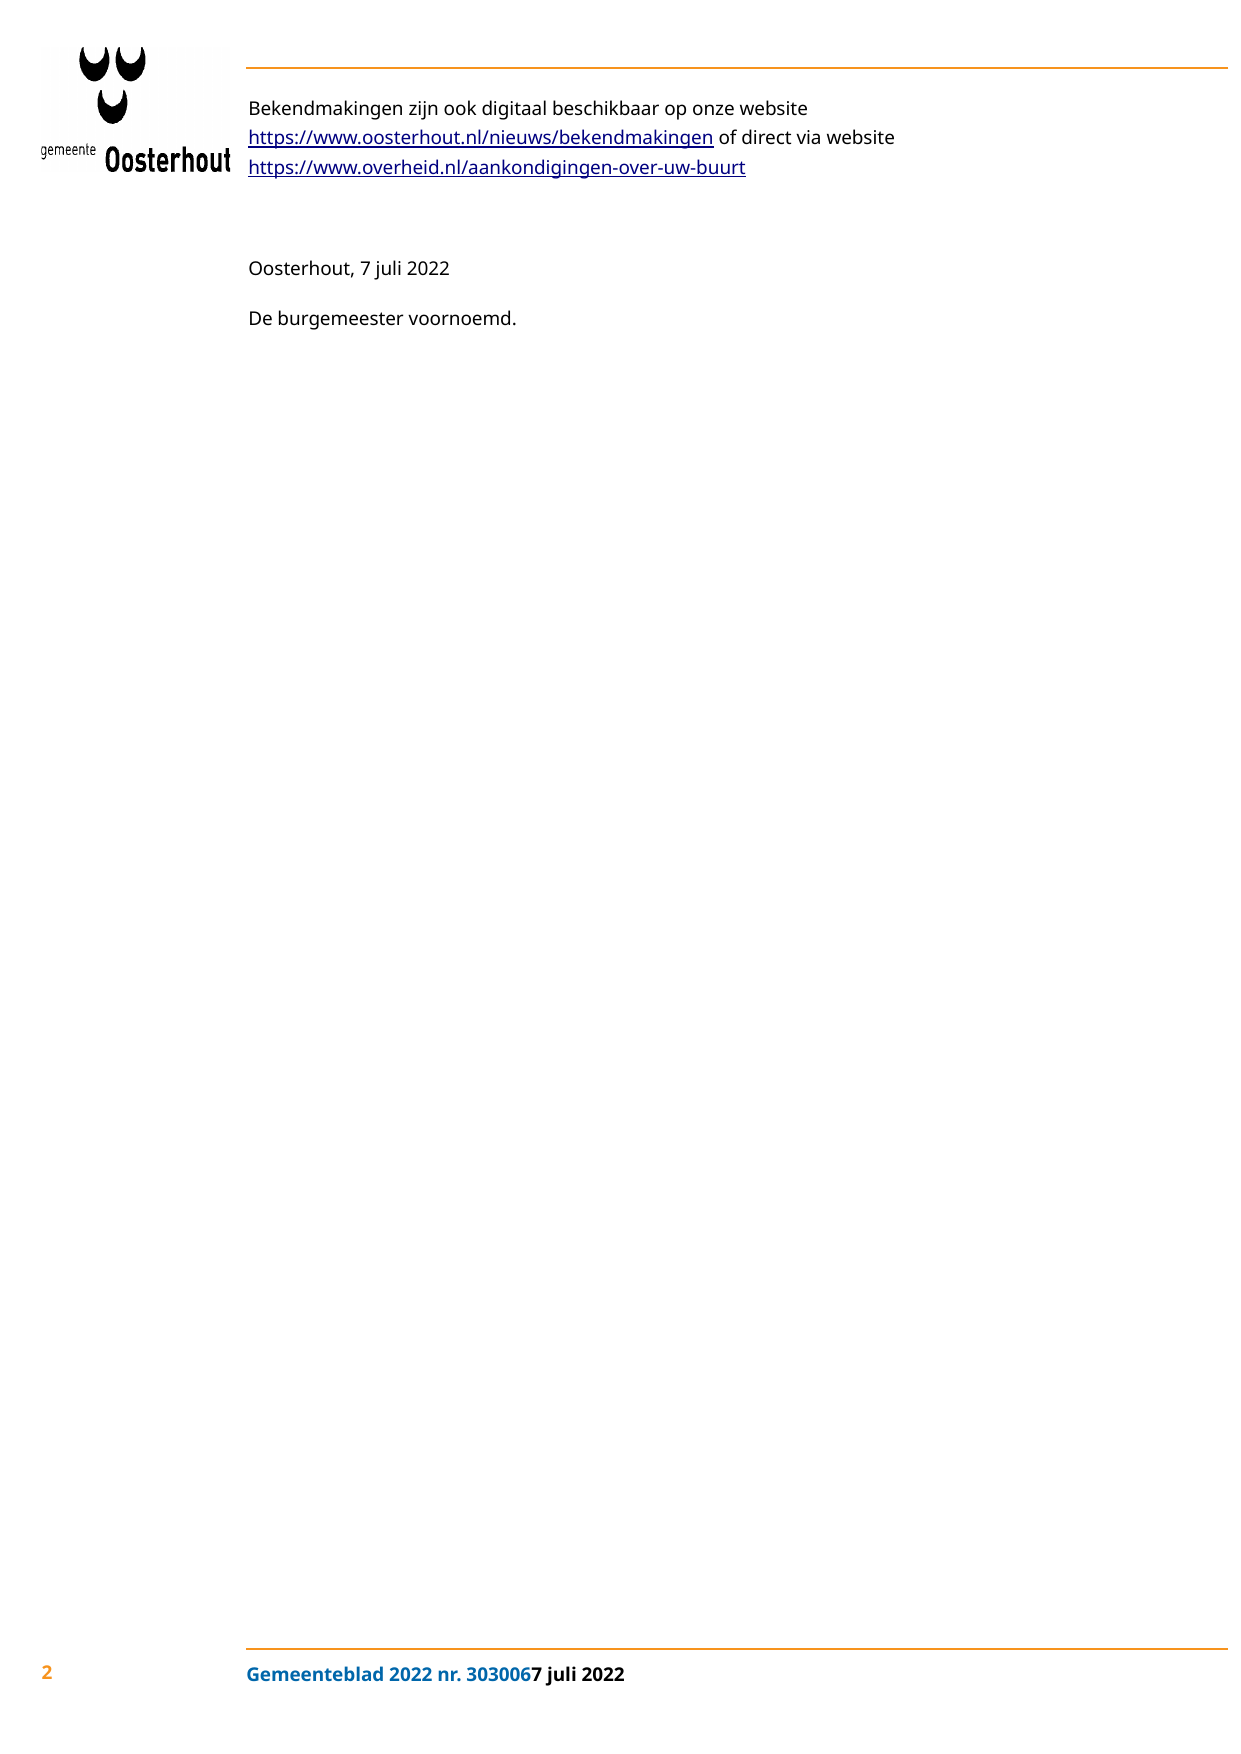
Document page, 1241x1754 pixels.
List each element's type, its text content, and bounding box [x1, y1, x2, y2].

picture [41, 47, 231, 172]
text Bekendmakingen zijn ook digitaal beschikbaar op onze website https://www.oosterhout.nl/nieuws/bekendmakingen of direct via website https://www.overheid.nl/aankondigingen-over-uw-buurt [248, 95, 1152, 180]
text De burgemeester voornoemd. [248, 305, 1152, 331]
text Oosterhout, 7 juli 2022 [248, 255, 1152, 281]
